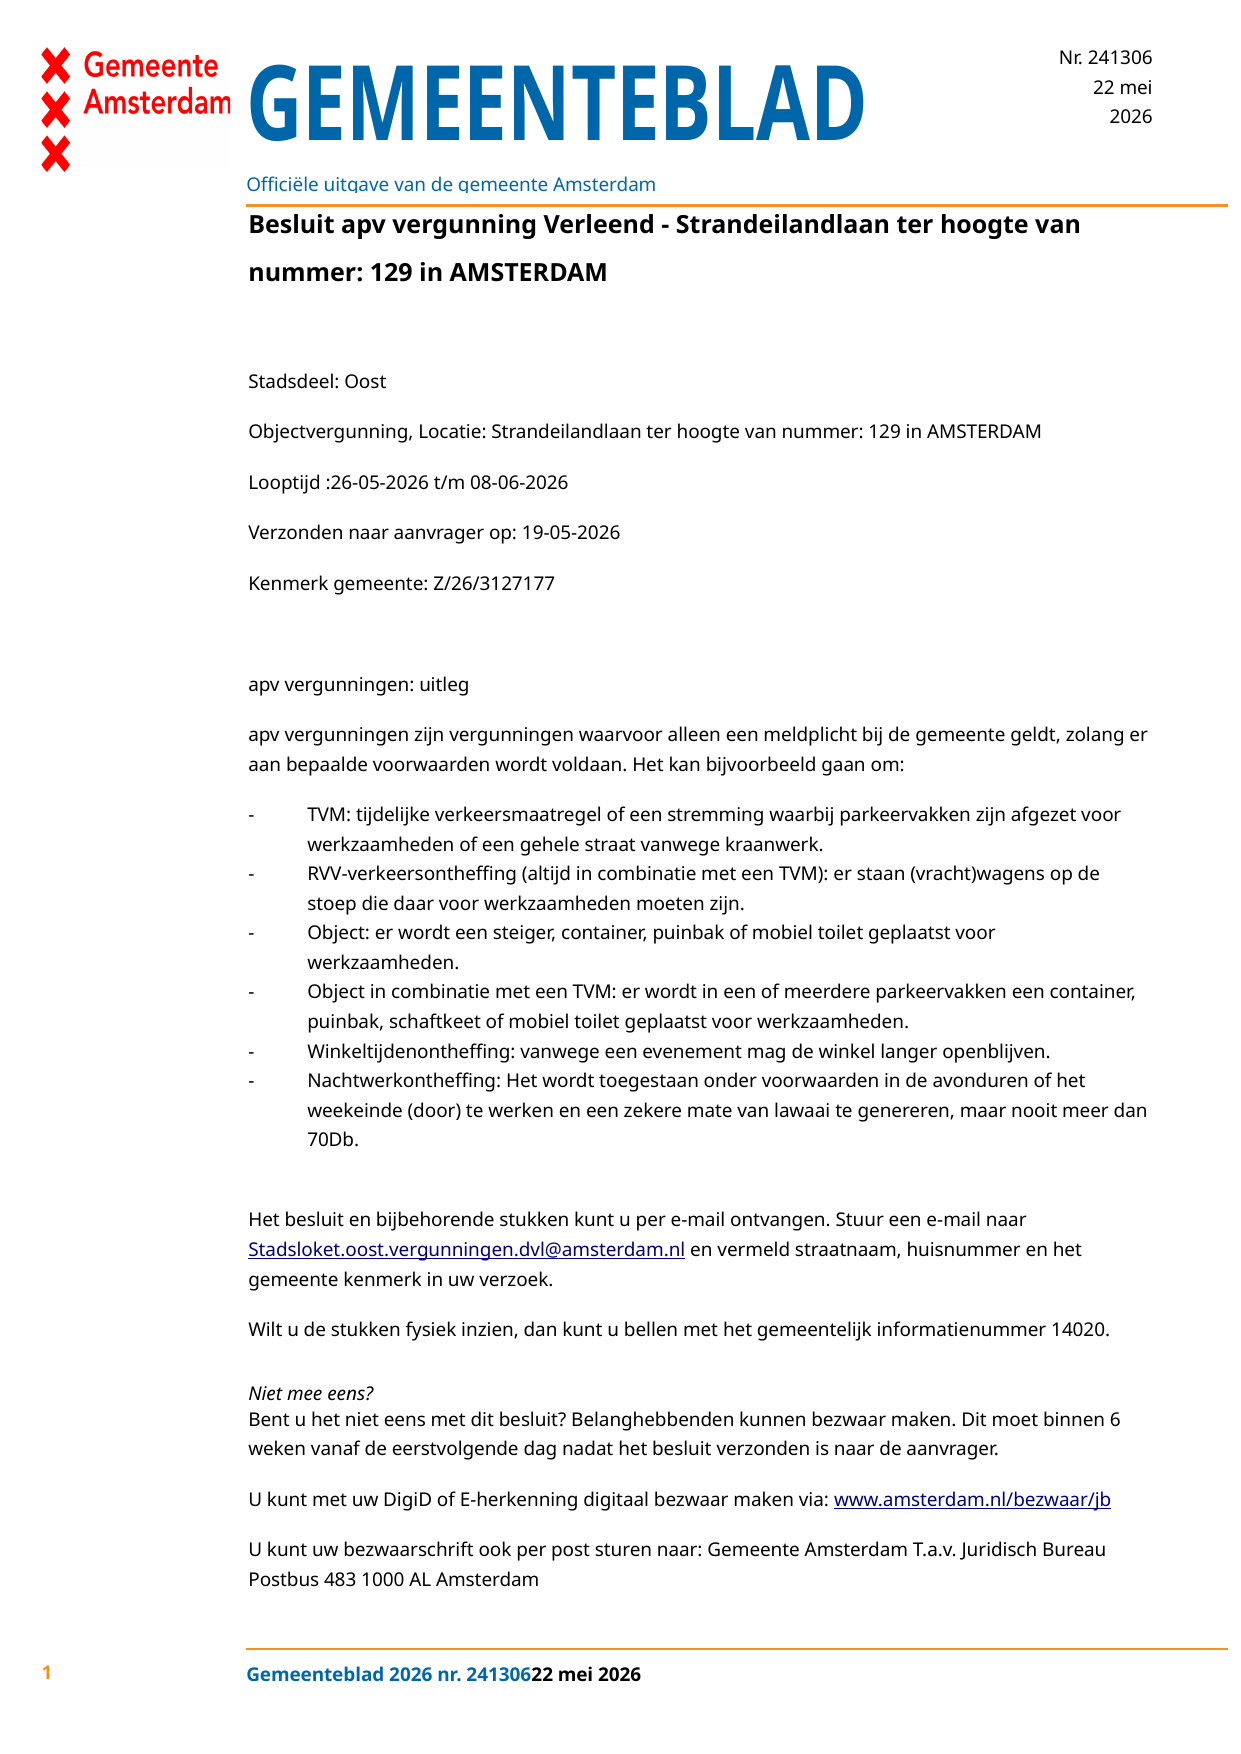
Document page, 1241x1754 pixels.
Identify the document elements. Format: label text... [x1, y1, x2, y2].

picture [41, 47, 231, 172]
list RVV-verkeersontheffing (altijd in combinatie met een TVM): er staan (vracht)wagens op de stoep die daar voor werkzaamheden moeten zijn. [248, 860, 1152, 916]
text Objectvergunning, Locatie: Strandeilandlaan ter hoogte van nummer: 129 in AMSTERDAM [248, 419, 1152, 444]
text Stadsdeel: Oost [248, 368, 1152, 394]
text Het besluit en bijbehorende stukken kunt u per e-mail ontvangen. Stuur een e-mail naar Stadsloket.oost.vergunningen.dvl@amsterdam.nl en vermeld straatnaam, huisnummer en het gemeente kenmerk in uw verzoek. [248, 1207, 1152, 1292]
text apv vergunningen: uitleg [248, 671, 1152, 697]
text Bent u het niet eens met dit besluit? Belanghebbenden kunnen bezwaar maken. Dit moet binnen 6 weken vanaf de eerstvolgende dag nadat het besluit verzonden is naar de aanvrager. [248, 1406, 1152, 1461]
text Niet mee eens? [248, 1380, 1152, 1406]
text apv vergunningen zijn vergunningen waarvoor alleen een meldplicht bij de gemeente geldt, zolang er aan bepaalde voorwaarden wordt voldaan. Het kan bijvoorbeeld gaan om: [248, 721, 1152, 777]
text Looptijd :26-05-2026 t/m 08-06-2026 [248, 469, 1152, 495]
list Winkeltijdenontheffing: vanwege een evenement mag de winkel langer openblijven. [248, 1038, 1152, 1064]
text Verzonden naar aanvrager op: 19-05-2026 [248, 519, 1152, 545]
list Object in combinatie met een TVM: er wordt in een of meerdere parkeervakken een container, puinbak, schaftkeet of mobiel toilet geplaatst voor werkzaamheden. [248, 979, 1152, 1034]
text U kunt uw bezwaarschrift ook per post sturen naar: Gemeente Amsterdam T.a.v. Juridisch Bureau Postbus 483 1000 AL Amsterdam [248, 1536, 1152, 1592]
text Besluit apv vergunning Verleend - Strandeilandlaan ter hoogte van nummer: 129 in AMSTERDAM [248, 207, 1152, 288]
list TVM: tijdelijke verkeersmaatregel of een stremming waarbij parkeervakken zijn afgezet voor werkzaamheden of een gehele straat vanwege kraanwerk. [248, 801, 1152, 857]
list Nachtwerkontheffing: Het wordt toegestaan onder voorwaarden in de avonduren of het weekeinde (door) te werken en een zekere mate van lawaai te genereren, maar nooit meer dan 70Db. [248, 1067, 1152, 1152]
text Wilt u de stukken fysiek inzien, dan kunt u bellen met het gemeentelijk informatienummer 14020. [248, 1316, 1152, 1342]
text U kunt met uw DigiD of E-herkenning digitaal bezwaar maken via: www.amsterdam.nl/bezwaar/jb [248, 1486, 1152, 1512]
list Object: er wordt een steiger, container, puinbak of mobiel toilet geplaatst voor werkzaamheden. [248, 919, 1152, 975]
text Kenmerk gemeente: Z/26/3127177 [248, 570, 1152, 596]
